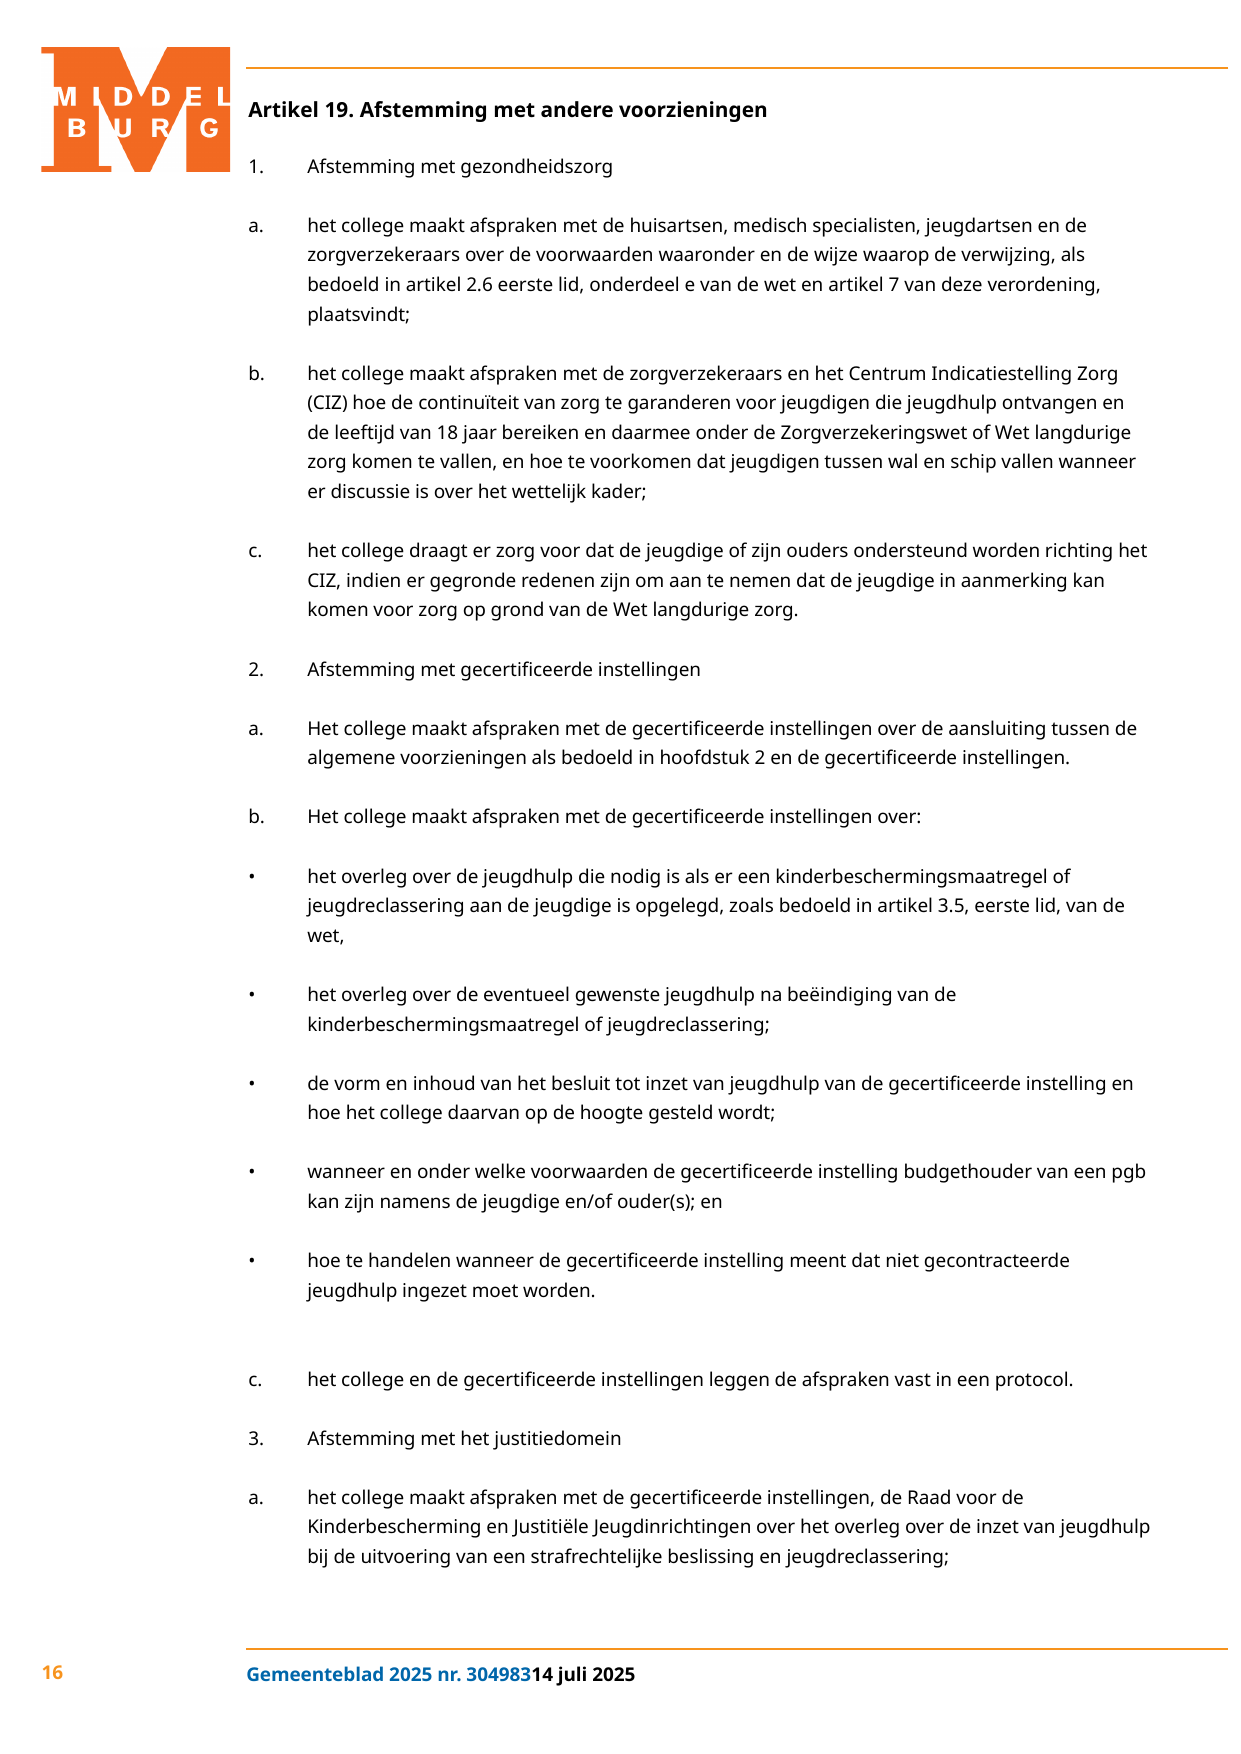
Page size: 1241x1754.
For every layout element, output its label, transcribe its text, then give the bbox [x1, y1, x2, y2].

list het overleg over de eventueel gewenste jeugdhulp na beëindiging van de kinderbeschermingsmaatregel of jeugdreclassering; [248, 981, 1152, 1036]
list het college maakt afspraken met de gecertificeerde instellingen, de Raad voor de Kinderbescherming en Justitiële Jeugdinrichtingen over het overleg over de inzet van jeugdhulp bij de uitvoering van een strafrechtelijke beslissing en jeugdreclassering; [248, 1484, 1152, 1569]
list het overleg over de jeugdhulp die nodig is als er een kinderbeschermingsmaatregel of jeugdreclassering aan de jeugdige is opgelegd, zoals bedoeld in artikel 3.5, eerste lid, van de wet, [248, 863, 1152, 948]
list wanneer en onder welke voorwaarden de gecertificeerde instelling budgethouder van een pgb kan zijn namens de jeugdige en/of ouder(s); en [248, 1159, 1152, 1214]
list het college draagt er zorg voor dat de jeugdige of zijn ouders ondersteund worden richting het CIZ, indien er gegronde redenen zijn om aan te nemen dat de jeugdige in aanmerking kan komen voor zorg op grond van de Wet langdurige zorg. [248, 537, 1152, 622]
list de vorm en inhoud van het besluit tot inzet van jeugdhulp van de gecertificeerde instelling en hoe het college daarvan op de hoogte gesteld wordt; [248, 1070, 1152, 1125]
text Artikel 19. Afstemming met andere voorzieningen [248, 95, 1152, 123]
list het college maakt afspraken met de huisartsen, medisch specialisten, jeugdartsen en de zorgverzekeraars over de voorwaarden waaronder en de wijze waarop de verwijzing, als bedoeld in artikel 2.6 eerste lid, onderdeel e van de wet en artikel 7 van deze verordening, plaatsvindt; [248, 212, 1152, 326]
list Het college maakt afspraken met de gecertificeerde instellingen over: [248, 804, 1152, 829]
picture [41, 47, 231, 172]
list het college en de gecertificeerde instellingen leggen de afspraken vast in een protocol. [248, 1366, 1152, 1391]
list Afstemming met gecertificeerde instellingen [248, 656, 1152, 681]
list Afstemming met het justitiedomein [248, 1425, 1152, 1451]
list Het college maakt afspraken met de gecertificeerde instellingen over de aansluiting tussen de algemene voorzieningen als bedoeld in hoofdstuk 2 en de gecertificeerde instellingen. [248, 715, 1152, 770]
list Afstemming met gezondheidszorg [248, 153, 1152, 178]
list hoe te handelen wanneer de gecertificeerde instelling meent dat niet gecontracteerde jeugdhulp ingezet moet worden. [248, 1247, 1152, 1303]
list het college maakt afspraken met de zorgverzekeraars en het Centrum Indicatiestelling Zorg (CIZ) hoe de continuïteit van zorg te garanderen voor jeugdigen die jeugdhulp ontvangen en de leeftijd van 18 jaar bereiken en daarmee onder de Zorgverzekeringswet of Wet langdurige zorg komen te vallen, en hoe te voorkomen dat jeugdigen tussen wal en schip vallen wanneer er discussie is over het wettelijk kader; [248, 360, 1152, 504]
